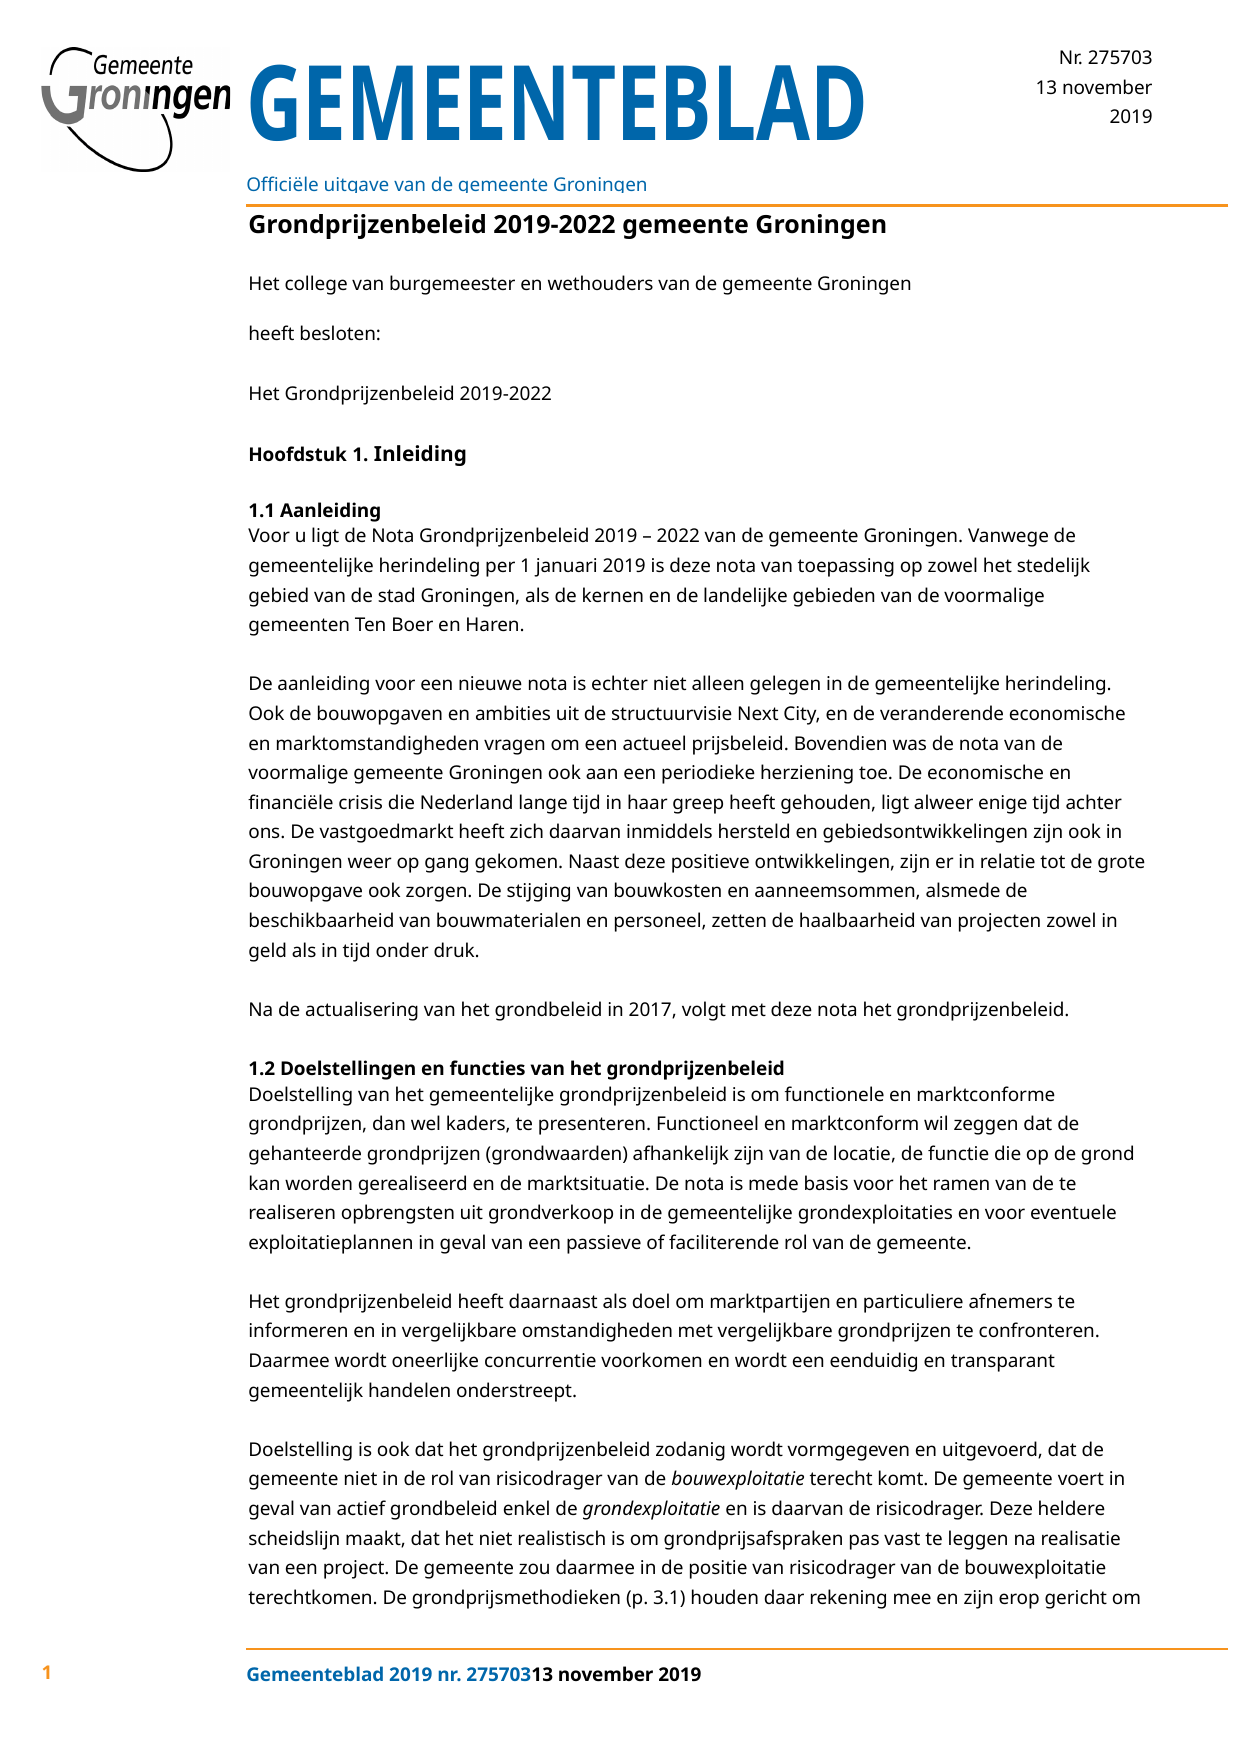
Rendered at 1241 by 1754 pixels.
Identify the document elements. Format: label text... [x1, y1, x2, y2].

text Het college van burgemeester en wethouders van de gemeente Groningen [248, 270, 1152, 296]
text Het Grondprijzenbeleid 2019-2022 [248, 380, 1152, 406]
text Hoofdstuk 1. Inleiding [248, 439, 1152, 467]
text Doelstelling van het gemeentelijke grondprijzenbeleid is om functionele en marktconforme grondprijzen, dan wel kaders, te presenteren. Functioneel en marktconform wil zeggen dat de gehanteerde grondprijzen (grondwaarden) afhankelijk zijn van de locatie, de functie die op de grond kan worden gerealiseerd en de marktsituatie. De nota is mede basis voor het ramen van de te realiseren opbrengsten uit grondverkoop in de gemeentelijke grondexploitaties en voor eventuele exploitatieplannen in geval van een passieve of faciliterende rol van de gemeente. [248, 1081, 1152, 1254]
text Het grondprijzenbeleid heeft daarnaast als doel om marktpartijen en particuliere afnemers te informeren en in vergelijkbare omstandigheden met vergelijkbare grondprijzen te confronteren. Daarmee wordt oneerlijke concurrentie voorkomen en wordt een eenduidig en transparant gemeentelijk handelen onderstreept. [248, 1288, 1152, 1402]
picture [41, 47, 231, 172]
text heeft besloten: [248, 321, 1152, 346]
text Na de actualisering van het grondbeleid in 2017, volgt met deze nota het grondprijzenbeleid. [248, 996, 1152, 1022]
text De aanleiding voor een nieuwe nota is echter niet alleen gelegen in de gemeentelijke herindeling. Ook de bouwopgaven en ambities uit de structuurvisie Next City, en de veranderende economische en marktomstandigheden vragen om een actueel prijsbeleid. Bovendien was de nota van de voormalige gemeente Groningen ook aan een periodieke herziening toe. De economische en financiële crisis die Nederland lange tijd in haar greep heeft gehouden, ligt alweer enige tijd achter ons. De vastgoedmarkt heeft zich daarvan inmiddels hersteld en gebiedsontwikkelingen zijn ook in Groningen weer op gang gekomen. Naast deze positieve ontwikkelingen, zijn er in relatie tot de grote bouwopgave ook zorgen. De stijging van bouwkosten en aanneemsommen, alsmede de beschikbaarheid van bouwmaterialen en personeel, zetten de haalbaarheid van projecten zowel in geld als in tijd onder druk. [248, 671, 1152, 963]
text Doelstelling is ook dat het grondprijzenbeleid zodanig wordt vormgegeven en uitgevoerd, dat de gemeente niet in de rol van risicodrager van de bouwexploitatie terecht komt. De gemeente voert in geval van actief grondbeleid enkel de grondexploitatie en is daarvan de risicodrager. Deze heldere scheidslijn maakt, dat het niet realistisch is om grondprijsafspraken pas vast te leggen na realisatie van een project. De gemeente zou daarmee in de positie van risicodrager van de bouwexploitatie terechtkomen. De grondprijsmethodieken (p. 3.1) houden daar rekening mee en zijn erop gericht om [248, 1436, 1152, 1609]
text Grondprijzenbeleid 2019-2022 gemeente Groningen [248, 207, 1152, 241]
text 1.2 Doelstellingen en functies van het grondprijzenbeleid [248, 1055, 1152, 1081]
text 1.1 Aanleiding [248, 497, 1152, 523]
text Voor u ligt de Nota Grondprijzenbeleid 2019 – 2022 van de gemeente Groningen. Vanwege de gemeentelijke herindeling per 1 januari 2019 is deze nota van toepassing op zowel het stedelijk gebied van de stad Groningen, als de kernen en de landelijke gebieden van de voormalige gemeenten Ten Boer en Haren. [248, 523, 1152, 637]
